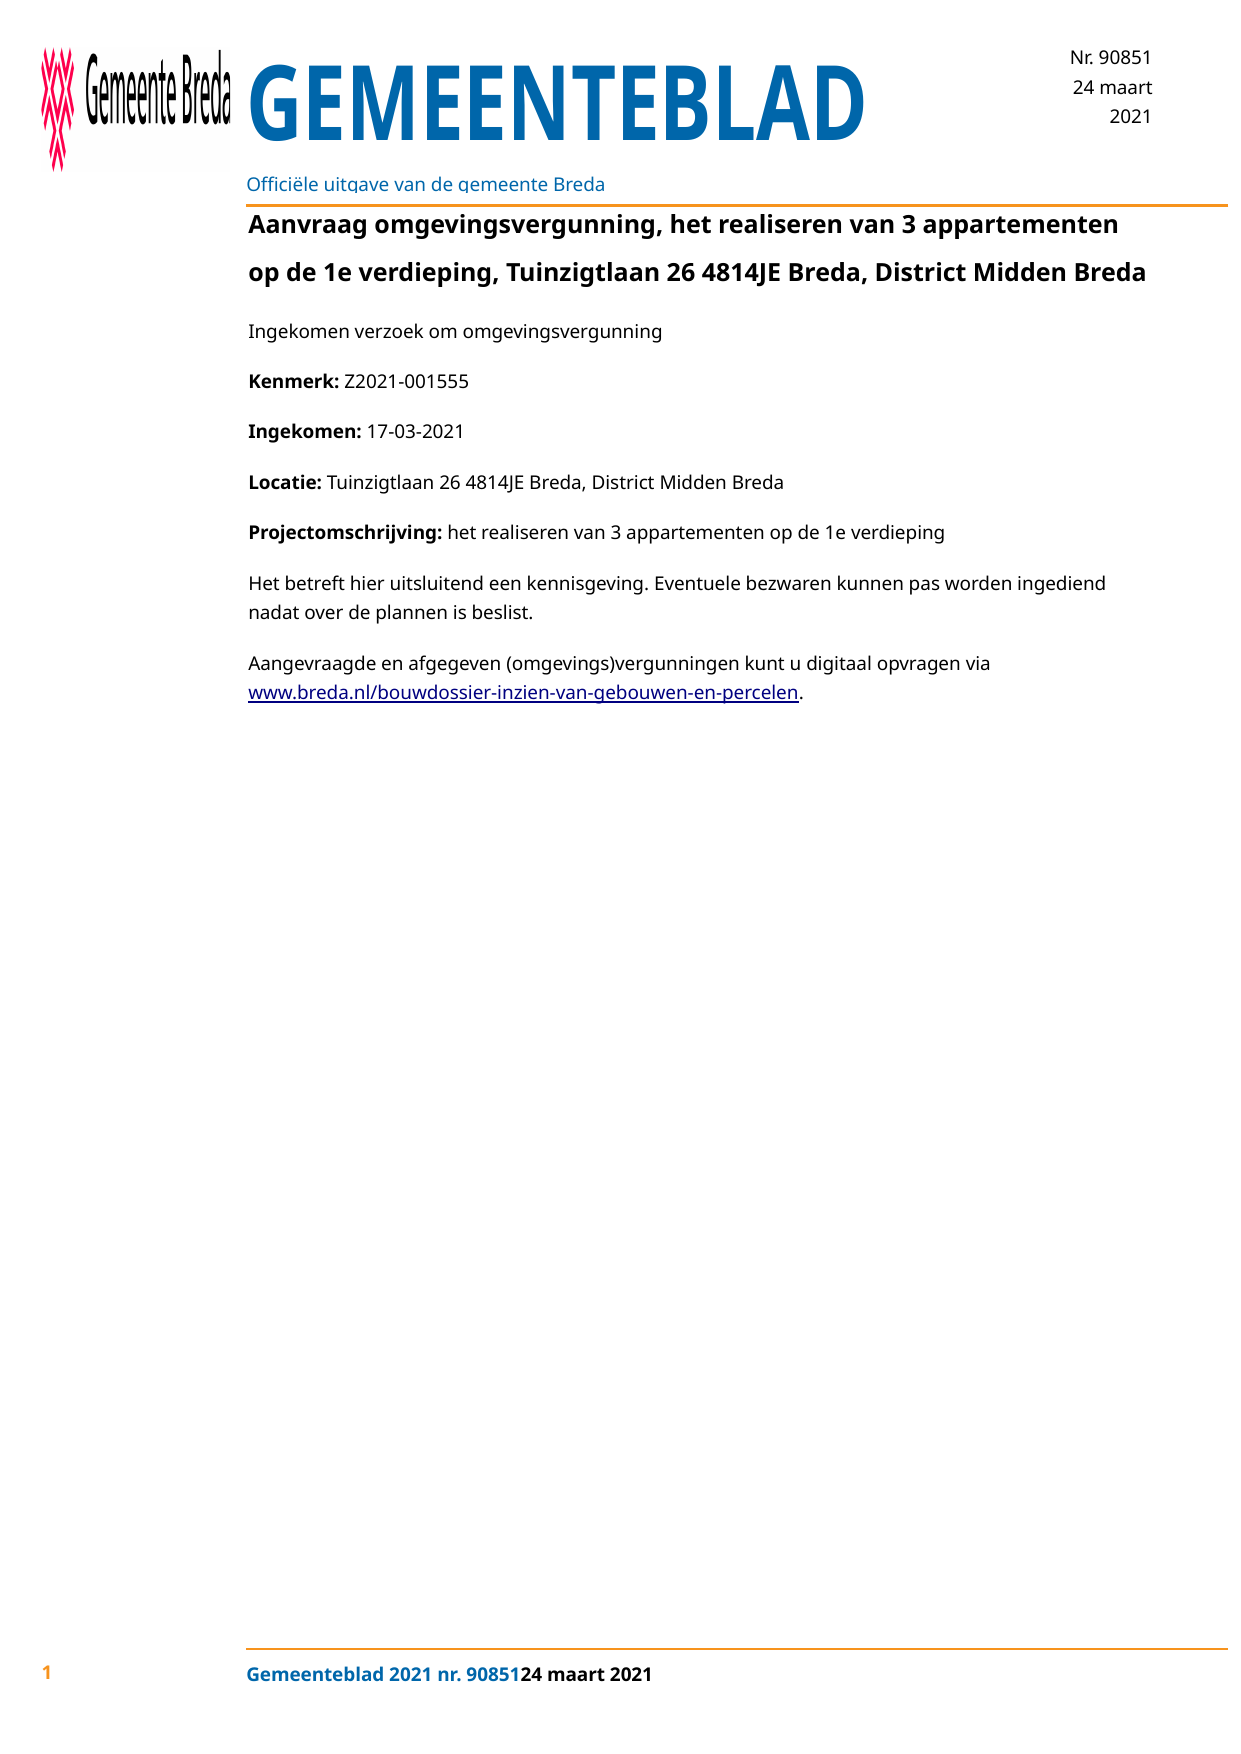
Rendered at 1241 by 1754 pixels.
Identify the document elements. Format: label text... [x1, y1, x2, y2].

text Aanvraag omgevingsvergunning, het realiseren van 3 appartementen op de 1e verdieping, Tuinzigtlaan 26 4814JE Breda, District Midden Breda [248, 207, 1152, 288]
text Het betreft hier uitsluitend een kennisgeving. Eventuele bezwaren kunnen pas worden ingediend nadat over de plannen is beslist. [248, 570, 1152, 625]
text Ingekomen: 17-03-2021 [248, 419, 1152, 444]
text Kenmerk: Z2021-001555 [248, 368, 1152, 394]
text Aangevraagde en afgegeven (omgevings)vergunningen kunt u digitaal opvragen via www.breda.nl/bouwdossier-inzien-van-gebouwen-en-percelen. [248, 650, 1152, 705]
text Ingekomen verzoek om omgevingsvergunning [248, 318, 1152, 344]
text Projectomschrijving: het realiseren van 3 appartementen op de 1e verdieping [248, 519, 1152, 545]
text Locatie: Tuinzigtlaan 26 4814JE Breda, District Midden Breda [248, 469, 1152, 495]
picture [41, 47, 231, 172]
